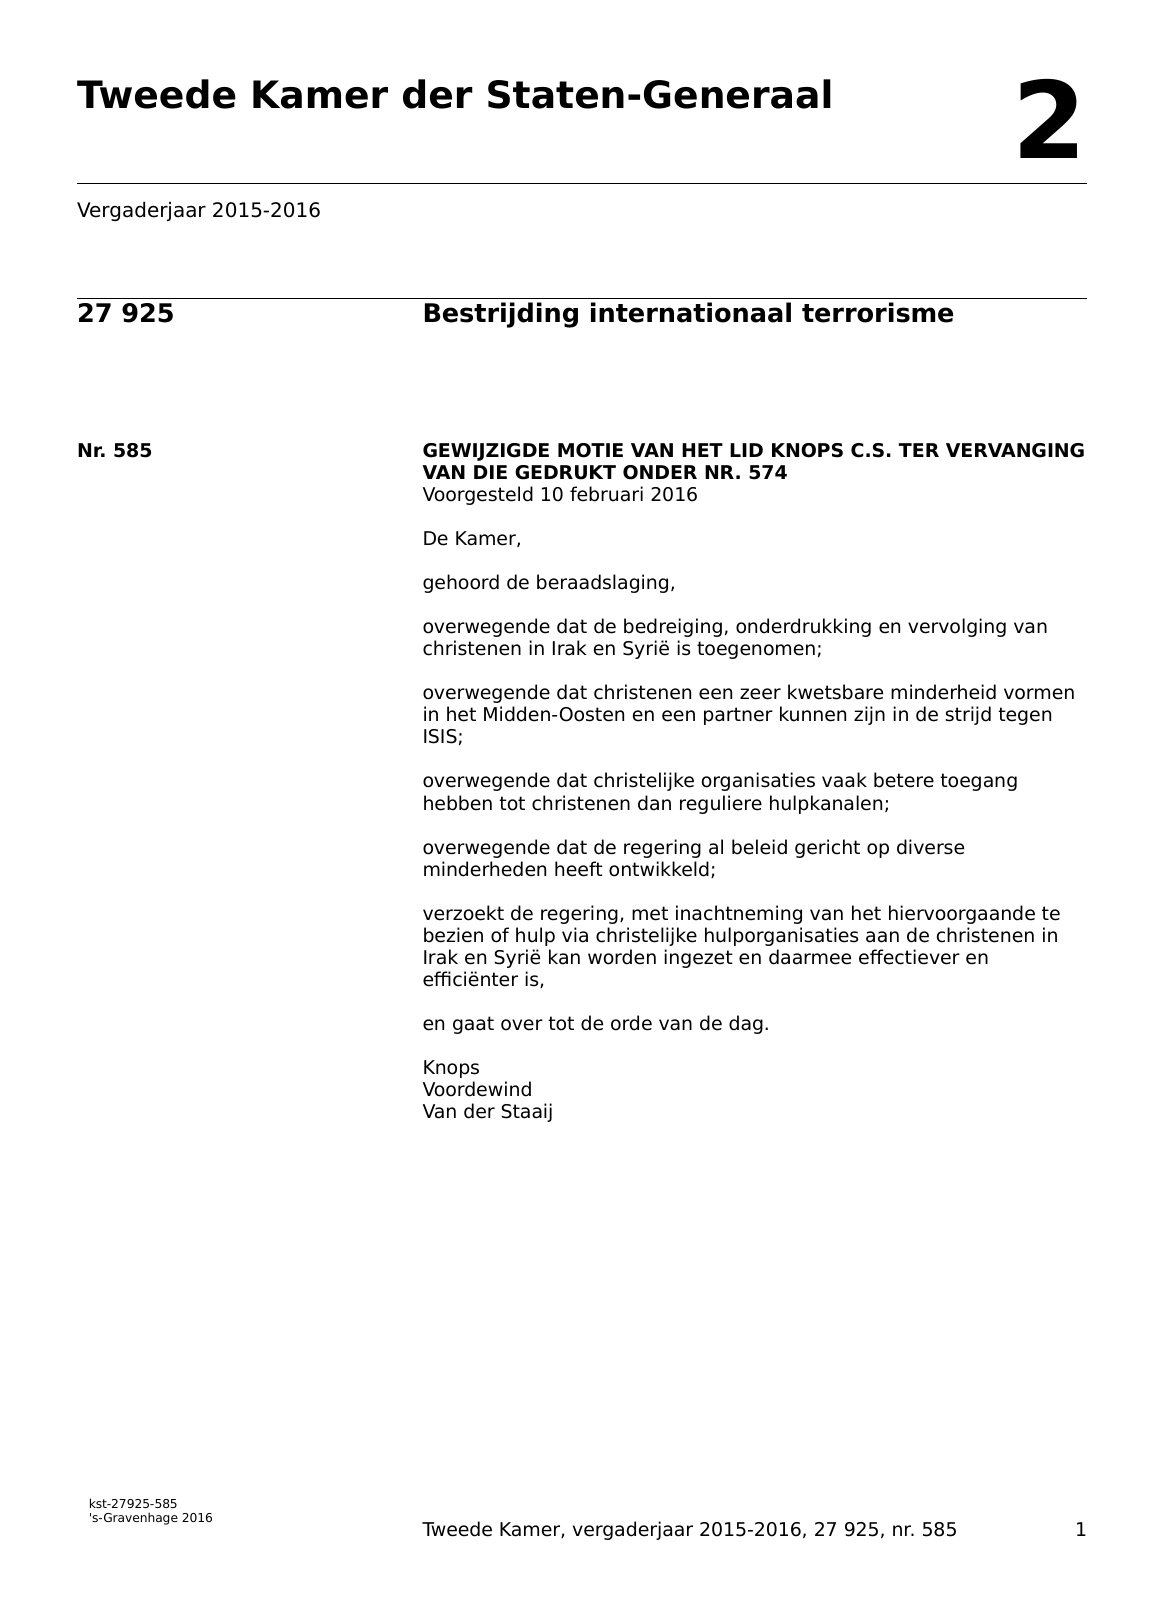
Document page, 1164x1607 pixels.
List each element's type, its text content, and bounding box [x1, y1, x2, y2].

text overwegende dat christelijke organisaties vaak betere toegang hebben tot christenen dan reguliere hulpkanalen; [422, 770, 1087, 814]
text en gaat over tot de orde van de dag. [422, 1013, 1087, 1035]
text Van der Staaij [422, 1101, 1087, 1123]
subtitle Nr. 585 GEWIJZIGDE MOTIE VAN HET LID KNOPS C.S. TER VERVANGING VAN DIE GEDRUKT ONDER NR. 574 [77, 440, 1087, 484]
text Voorgesteld 10 februari 2016 [422, 484, 1087, 506]
table_header Tweede Kamer der Staten-Generaal [77, 59, 886, 183]
text verzoekt de regering, met inachtneming van het hiervoorgaande te bezien of hulp via christelijke hulporganisaties aan de christenen in Irak en Syrië kan worden ingezet en daarmee effectiever en efficiënter is, [422, 903, 1087, 991]
text 's-Gravenhage 2016 [88, 1511, 323, 1525]
text overwegende dat christenen een zeer kwetsbare minderheid vormen in het Midden-Oosten en een partner kunnen zijn in de strijd tegen ISIS; [422, 682, 1087, 748]
table_header 2 [886, 59, 1087, 183]
text overwegende dat de regering al beleid gericht op diverse minderheden heeft ontwikkeld; [422, 837, 1087, 881]
subtitle 27 925 Bestrijding internationaal terrorisme [77, 299, 1087, 329]
text gehoord de beraadslaging, [422, 572, 1087, 594]
text kst-27925-585 [88, 1497, 323, 1511]
text De Kamer, [422, 528, 1087, 550]
table_cell Vergaderjaar 2015-2016 [77, 184, 1087, 298]
text overwegende dat de bedreiging, onderdrukking en vervolging van christenen in Irak en Syrië is toegenomen; [422, 616, 1087, 660]
text Knops [422, 1057, 1087, 1079]
text Voordewind [422, 1079, 1087, 1101]
